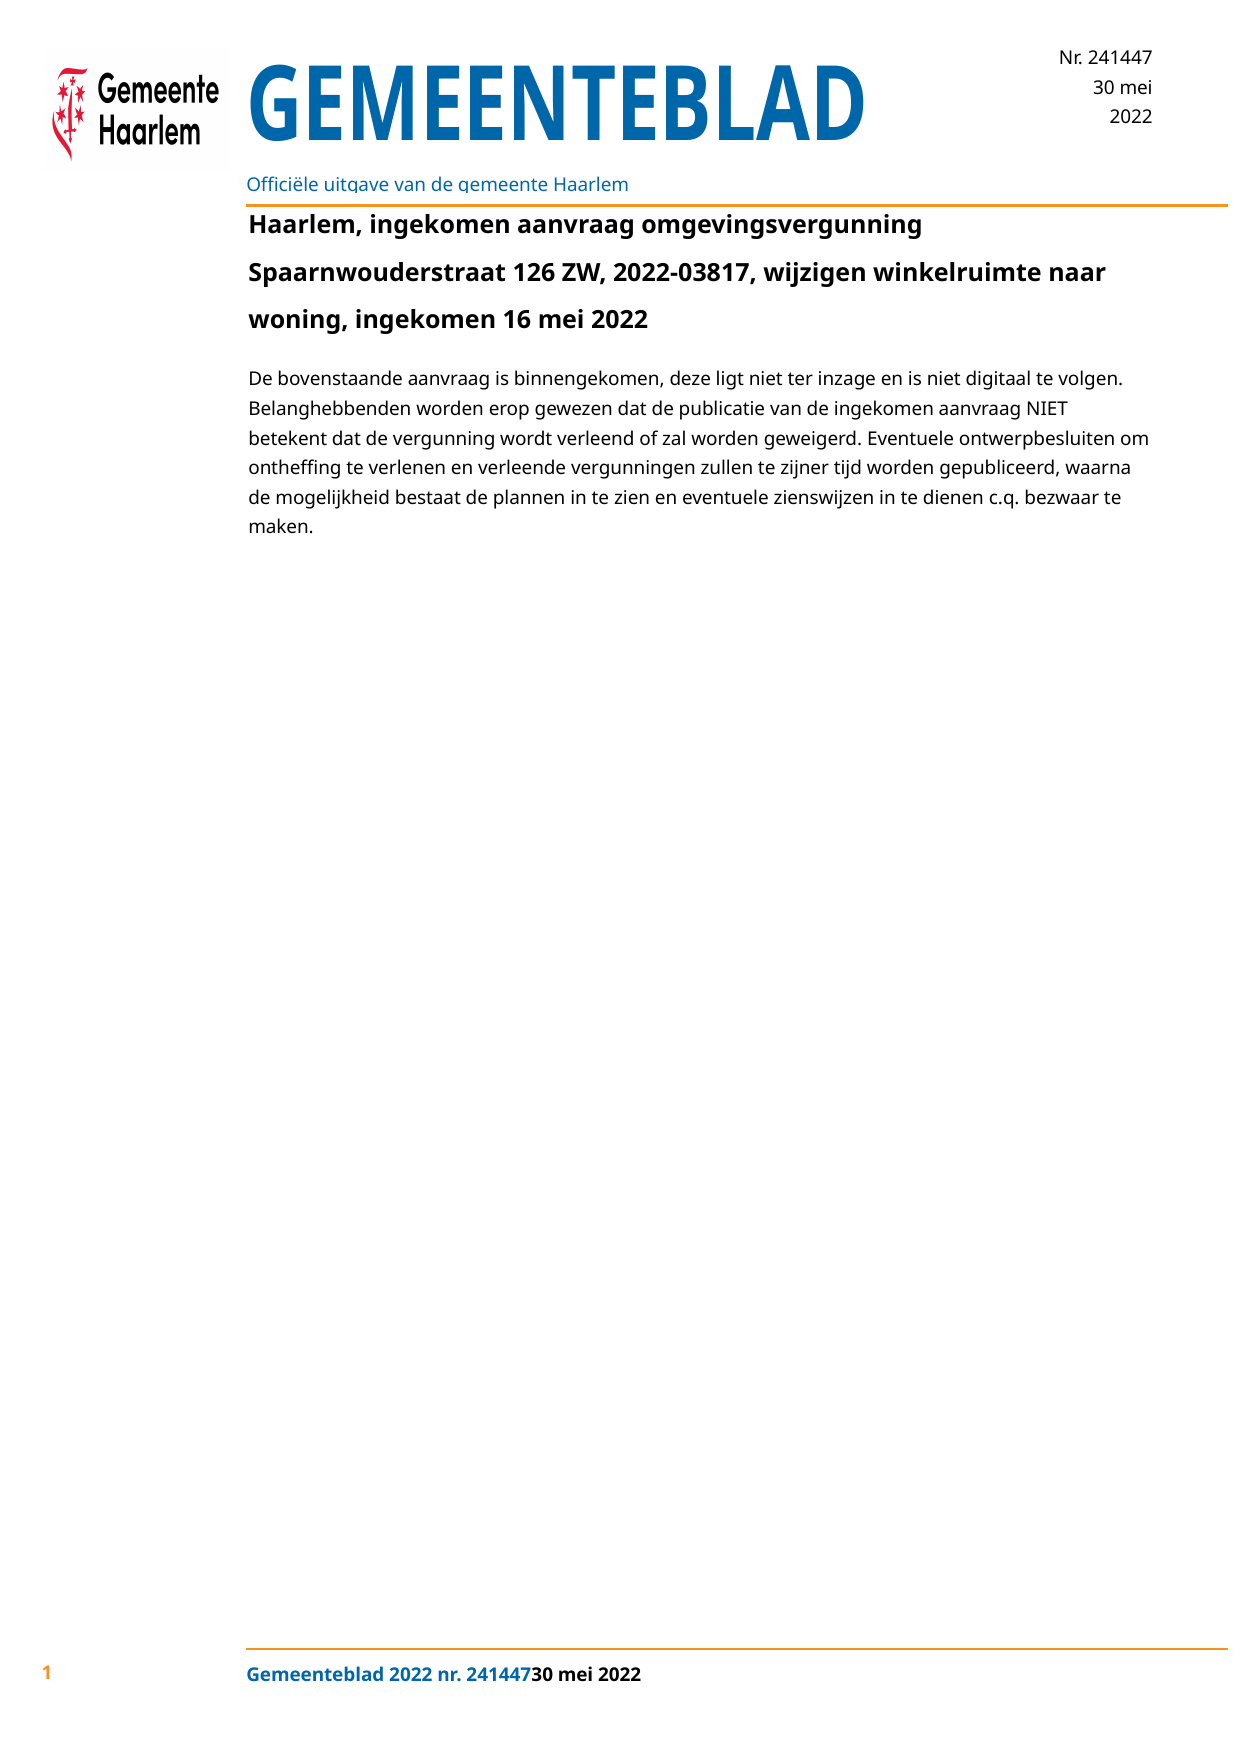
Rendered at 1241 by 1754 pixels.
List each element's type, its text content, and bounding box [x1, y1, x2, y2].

text De bovenstaande aanvraag is binnengekomen, deze ligt niet ter inzage en is niet digitaal te volgen. Belanghebbenden worden erop gewezen dat de publicatie van de ingekomen aanvraag NIET betekent dat de vergunning wordt verleend of zal worden geweigerd. Eventuele ontwerpbesluiten om ontheffing te verlenen en verleende vergunningen zullen te zijner tijd worden gepubliceerd, waarna de mogelijkheid bestaat de plannen in te zien en eventuele zienswijzen in te dienen c.q. bezwaar te maken. [248, 366, 1152, 539]
text Haarlem, ingekomen aanvraag omgevingsvergunning Spaarnwouderstraat 126 ZW, 2022-03817, wijzigen winkelruimte naar woning, ingekomen 16 mei 2022 [248, 207, 1152, 336]
picture [41, 47, 231, 172]
